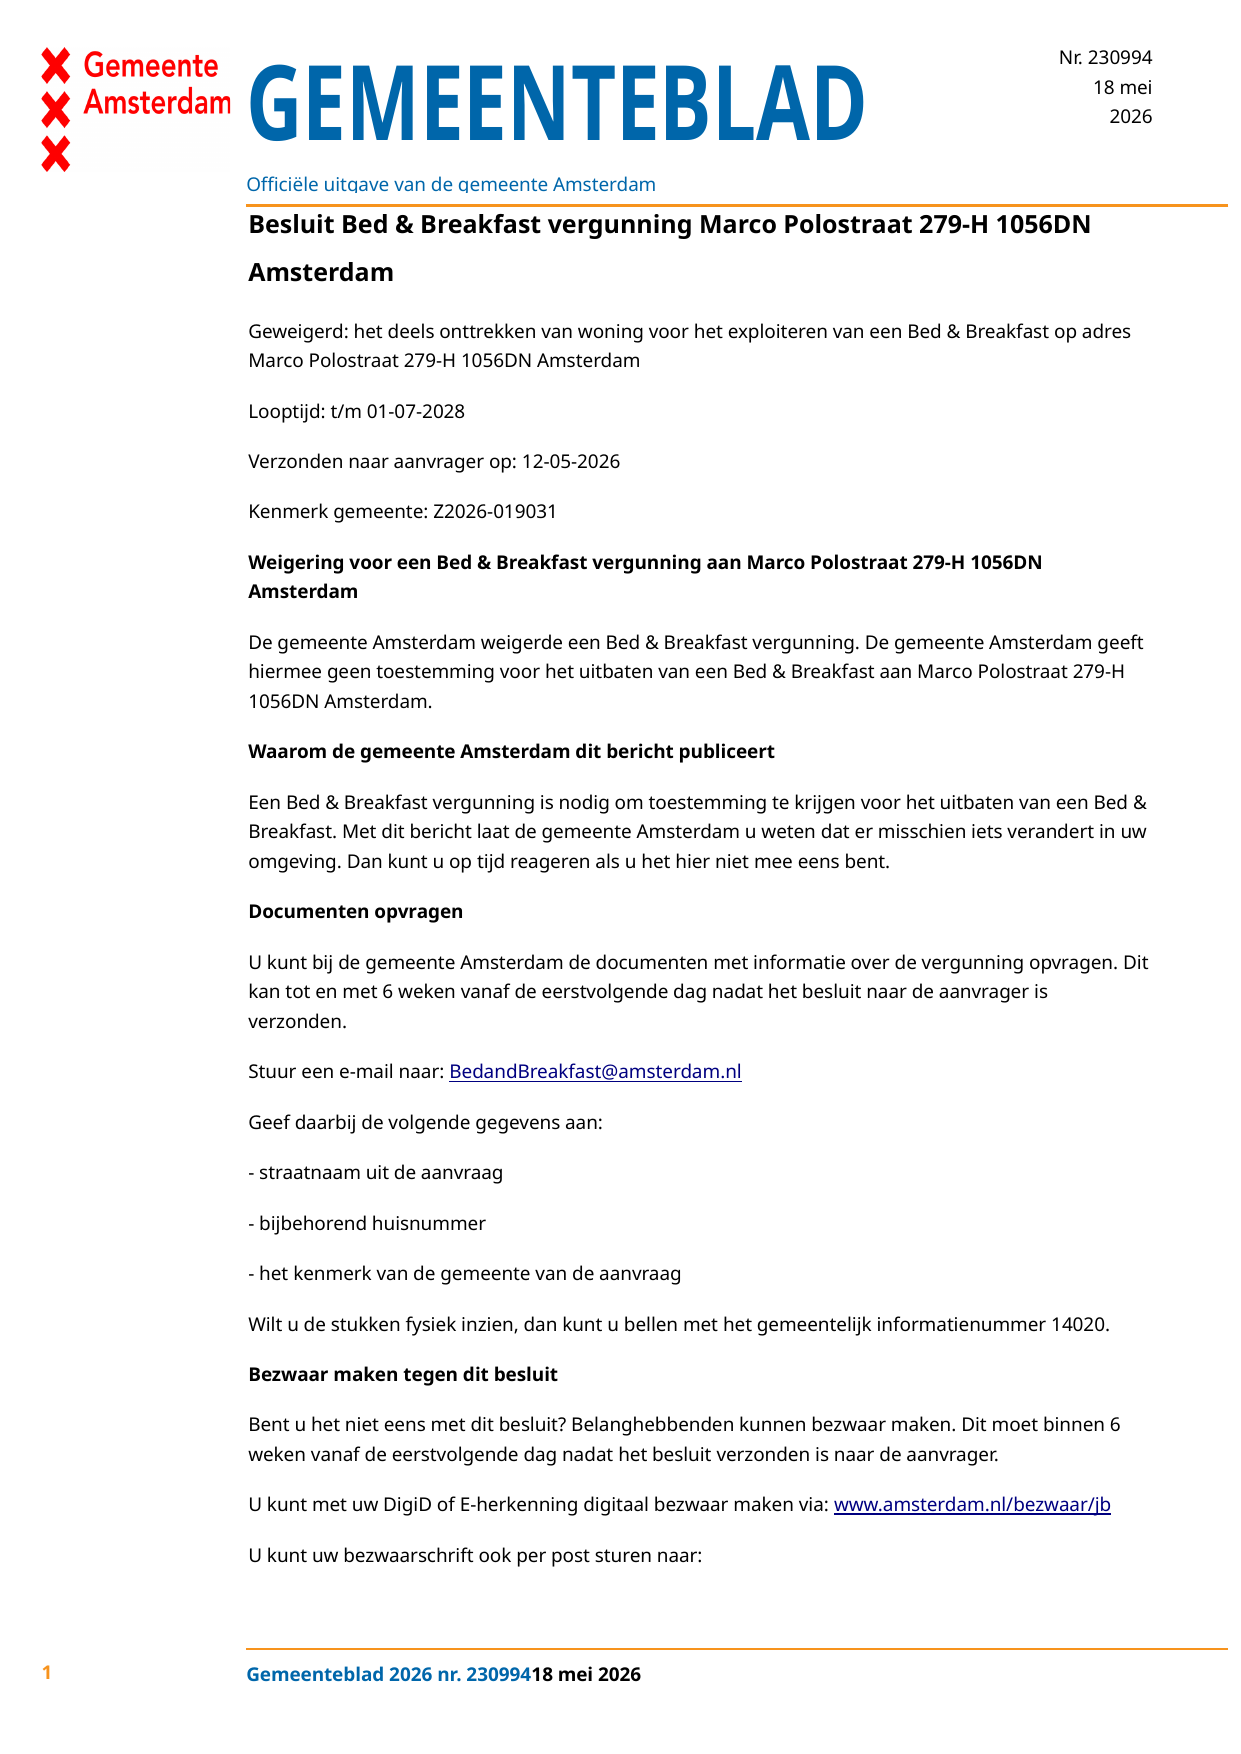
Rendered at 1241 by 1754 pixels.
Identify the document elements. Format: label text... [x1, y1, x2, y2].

text Weigering voor een Bed & Breakfast vergunning aan Marco Polostraat 279-H 1056DN Amsterdam [248, 549, 1152, 604]
text - het kenmerk van de gemeente van de aanvraag [248, 1260, 1152, 1286]
picture [41, 47, 231, 172]
text Stuur een e-mail naar: BedandBreakfast@amsterdam.nl [248, 1059, 1152, 1084]
text - bijbehorend huisnummer [248, 1210, 1152, 1236]
text Wilt u de stukken fysiek inzien, dan kunt u bellen met het gemeentelijk informatienummer 14020. [248, 1311, 1152, 1337]
text Looptijd: t/m 01-07-2028 [248, 398, 1152, 424]
text Een Bed & Breakfast vergunning is nodig om toestemming te krijgen voor het uitbaten van een Bed & Breakfast. Met dit bericht laat de gemeente Amsterdam u weten dat er misschien iets verandert in uw omgeving. Dan kunt u op tijd reageren als u het hier niet mee eens bent. [248, 789, 1152, 874]
text U kunt uw bezwaarschrift ook per post sturen naar: [248, 1542, 1152, 1568]
text Bent u het niet eens met dit besluit? Belanghebbenden kunnen bezwaar maken. Dit moet binnen 6 weken vanaf de eerstvolgende dag nadat het besluit verzonden is naar de aanvrager. [248, 1412, 1152, 1467]
text U kunt bij de gemeente Amsterdam de documenten met informatie over de vergunning opvragen. Dit kan tot en met 6 weken vanaf de eerstvolgende dag nadat het besluit naar de aanvrager is verzonden. [248, 949, 1152, 1034]
text Besluit Bed & Breakfast vergunning Marco Polostraat 279-H 1056DN Amsterdam [248, 207, 1152, 288]
text U kunt met uw DigiD of E-herkenning digitaal bezwaar maken via: www.amsterdam.nl/bezwaar/jb [248, 1492, 1152, 1517]
text Kenmerk gemeente: Z2026-019031 [248, 499, 1152, 524]
text De gemeente Amsterdam weigerde een Bed & Breakfast vergunning. De gemeente Amsterdam geeft hiermee geen toestemming voor het uitbaten van een Bed & Breakfast aan Marco Polostraat 279-H 1056DN Amsterdam. [248, 629, 1152, 714]
text Documenten opvragen [248, 899, 1152, 924]
text Geef daarbij de volgende gegevens aan: [248, 1109, 1152, 1135]
text Verzonden naar aanvrager op: 12-05-2026 [248, 448, 1152, 474]
text - straatnaam uit de aanvraag [248, 1159, 1152, 1185]
text Bezwaar maken tegen dit besluit [248, 1361, 1152, 1387]
text Waarom de gemeente Amsterdam dit bericht publiceert [248, 739, 1152, 764]
text Geweigerd: het deels onttrekken van woning voor het exploiteren van een Bed & Breakfast op adres Marco Polostraat 279-H 1056DN Amsterdam [248, 318, 1152, 373]
